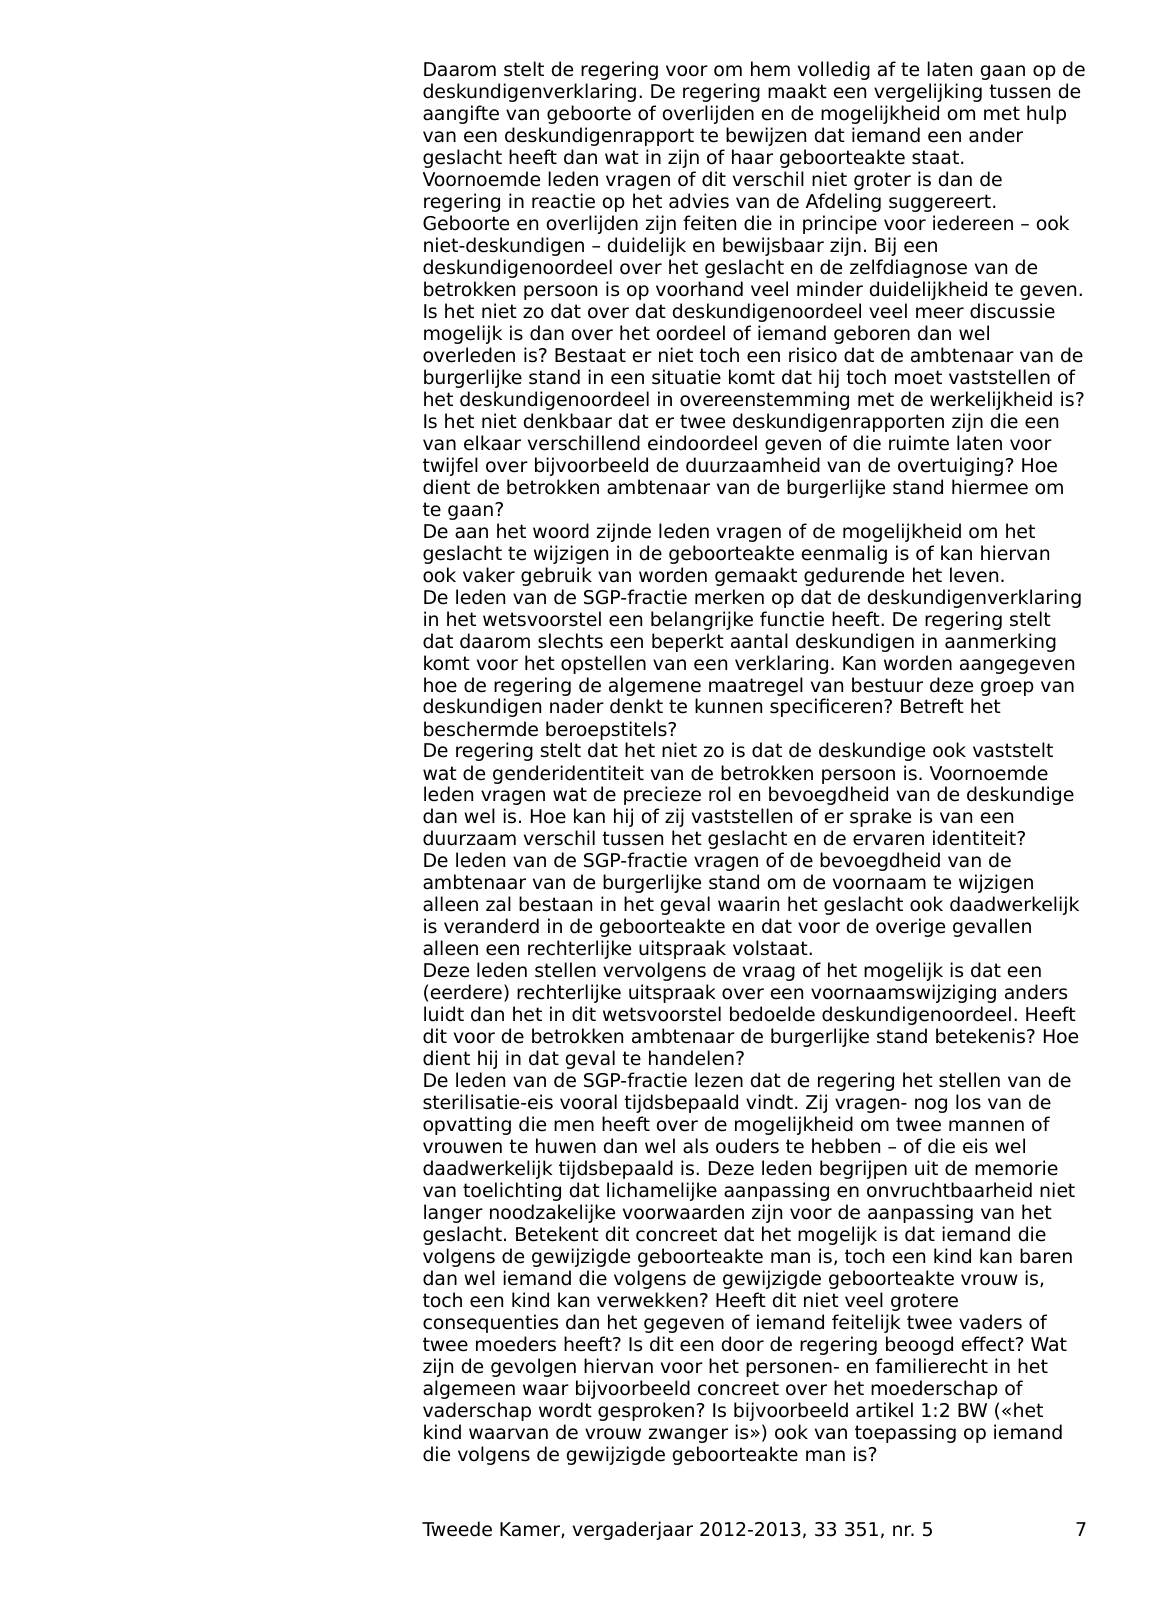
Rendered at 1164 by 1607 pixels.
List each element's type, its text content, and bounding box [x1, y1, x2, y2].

text De regering stelt dat het niet zo is dat de deskundige ook vaststelt wat de genderidentiteit van de betrokken persoon is. Voornoemde leden vragen wat de precieze rol en bevoegdheid van de deskundige dan wel is. Hoe kan hij of zij vaststellen of er sprake is van een duurzaam verschil tussen het geslacht en de ervaren identiteit? [422, 740, 1087, 850]
text Voornoemde leden vragen of dit verschil niet groter is dan de regering in reactie op het advies van de Afdeling suggereert. Geboorte en overlijden zijn feiten die in principe voor iedereen – ook niet-deskundigen – duidelijk en bewijsbaar zijn. Bij een deskundigenoordeel over het geslacht en de zelfdiagnose van de betrokken persoon is op voorhand veel minder duidelijkheid te geven. Is het niet zo dat over dat deskundigenoordeel veel meer discussie mogelijk is dan over het oordeel of iemand geboren dan wel overleden is? Bestaat er niet toch een risico dat de ambtenaar van de burgerlijke stand in een situatie komt dat hij toch moet vaststellen of het deskundigenoordeel in overeenstemming met de werkelijkheid is? Is het niet denkbaar dat er twee deskundigenrapporten zijn die een van elkaar verschillend eindoordeel geven of die ruimte laten voor twijfel over bijvoorbeeld de duurzaamheid van de overtuiging? Hoe dient de betrokken ambtenaar van de burgerlijke stand hiermee om te gaan? [422, 169, 1087, 521]
text Daarom stelt de regering voor om hem volledig af te laten gaan op de deskundigenverklaring. De regering maakt een vergelijking tussen de aangifte van geboorte of overlijden en de mogelijkheid om met hulp van een deskundigenrapport te bewijzen dat iemand een ander geslacht heeft dan wat in zijn of haar geboorteakte staat. [422, 59, 1087, 169]
text Deze leden stellen vervolgens de vraag of het mogelijk is dat een (eerdere) rechterlijke uitspraak over een voornaamswijziging anders luidt dan het in dit wetsvoorstel bedoelde deskundigenoordeel. Heeft dit voor de betrokken ambtenaar de burgerlijke stand betekenis? Hoe dient hij in dat geval te handelen? [422, 960, 1087, 1070]
text De leden van de SGP-fractie merken op dat de deskundigenverklaring in het wetsvoorstel een belangrijke functie heeft. De regering stelt dat daarom slechts een beperkt aantal deskundigen in aanmerking komt voor het opstellen van een verklaring. Kan worden aangegeven hoe de regering de algemene maatregel van bestuur deze groep van deskundigen nader denkt te kunnen specificeren? Betreft het beschermde beroepstitels? [422, 587, 1087, 740]
text De leden van de SGP-fractie lezen dat de regering het stellen van de sterilisatie-eis vooral tijdsbepaald vindt. Zij vragen- nog los van de opvatting die men heeft over de mogelijkheid om twee mannen of vrouwen te huwen dan wel als ouders te hebben – of die eis wel daadwerkelijk tijdsbepaald is. Deze leden begrijpen uit de memorie van toelichting dat lichamelijke aanpassing en onvruchtbaarheid niet langer noodzakelijke voorwaarden zijn voor de aanpassing van het geslacht. Betekent dit concreet dat het mogelijk is dat iemand die volgens de gewijzigde geboorteakte man is, toch een kind kan baren dan wel iemand die volgens de gewijzigde geboorteakte vrouw is, toch een kind kan verwekken? Heeft dit niet veel grotere consequenties dan het gegeven of iemand feitelijk twee vaders of twee moeders heeft? Is dit een door de regering beoogd effect? Wat zijn de gevolgen hiervan voor het personen- en familierecht in het algemeen waar bijvoorbeeld concreet over het moederschap of vaderschap wordt gesproken? Is bijvoorbeeld artikel 1:2 BW («het kind waarvan de vrouw zwanger is») ook van toepassing op iemand die volgens de gewijzigde geboorteakte man is? [422, 1070, 1087, 1466]
text De aan het woord zijnde leden vragen of de mogelijkheid om het geslacht te wijzigen in de geboorteakte eenmalig is of kan hiervan ook vaker gebruik van worden gemaakt gedurende het leven. [422, 521, 1087, 587]
text De leden van de SGP-fractie vragen of de bevoegdheid van de ambtenaar van de burgerlijke stand om de voornaam te wijzigen alleen zal bestaan in het geval waarin het geslacht ook daadwerkelijk is veranderd in de geboorteakte en dat voor de overige gevallen alleen een rechterlijke uitspraak volstaat. [422, 850, 1087, 960]
